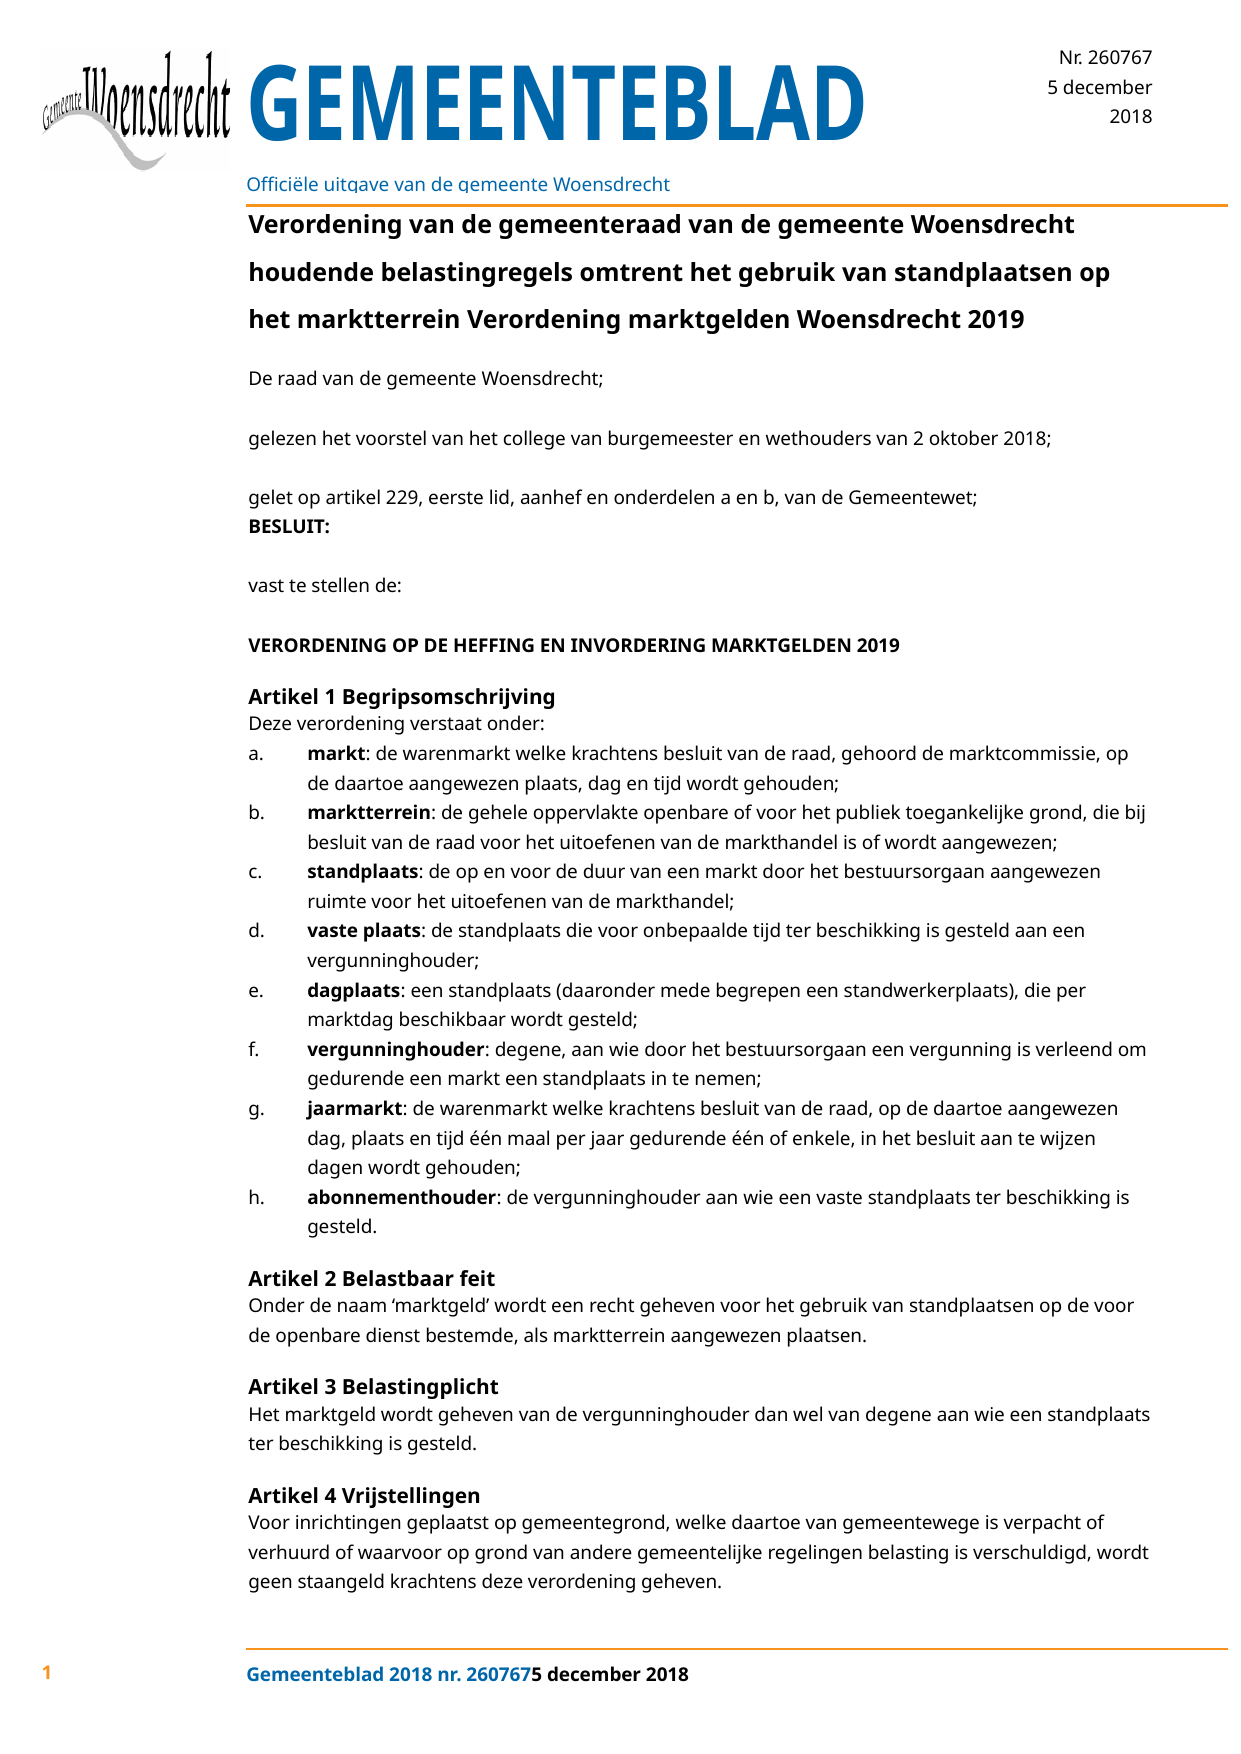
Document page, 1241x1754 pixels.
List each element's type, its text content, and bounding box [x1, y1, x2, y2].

text gelet op artikel 229, eerste lid, aanhef en onderdelen a en b, van de Gemeentewet; [248, 484, 1152, 509]
list markt: de warenmarkt welke krachtens besluit van de raad, gehoord de marktcommissie, op de daartoe aangewezen plaats, dag en tijd wordt gehouden; [248, 740, 1152, 796]
text Onder de naam ‘marktgeld’ wordt een recht geheven voor het gebruik van standplaatsen op de voor de openbare dienst bestemde, als marktterrein aangewezen plaatsen. [248, 1292, 1152, 1348]
text vast te stellen de: [248, 573, 1152, 598]
list jaarmarkt: de warenmarkt welke krachtens besluit van de raad, op de daartoe aangewezen dag, plaats en tijd één maal per jaar gedurende één of enkele, in het besluit aan te wijzen dagen wordt gehouden; [248, 1095, 1152, 1180]
text Het marktgeld wordt geheven van de vergunninghouder dan wel van degene aan wie een standplaats ter beschikking is gesteld. [248, 1401, 1152, 1456]
text BESLUIT: [248, 513, 1152, 539]
list dagplaats: een standplaats (daaronder mede begrepen een standwerkerplaats), die per marktdag beschikbaar wordt gesteld; [248, 977, 1152, 1032]
text Artikel 2 Belastbaar feit [248, 1264, 1152, 1292]
text Artikel 1 Begripsomschrijving [248, 682, 1152, 711]
text De raad van de gemeente Woensdrecht; [248, 366, 1152, 391]
list vaste plaats: de standplaats die voor onbepaalde tijd ter beschikking is gesteld aan een vergunninghouder; [248, 918, 1152, 973]
text Verordening van de gemeenteraad van de gemeente Woensdrecht houdende belastingregels omtrent het gebruik van standplaatsen op het marktterrein Verordening marktgelden Woensdrecht 2019 [248, 207, 1152, 336]
list vergunninghouder: degene, aan wie door het bestuursorgaan een vergunning is verleend om gedurende een markt een standplaats in te nemen; [248, 1036, 1152, 1091]
text Artikel 3 Belastingplicht [248, 1372, 1152, 1401]
list marktterrein: de gehele oppervlakte openbare of voor het publiek toegankelijke grond, die bij besluit van de raad voor het uitoefenen van de markthandel is of wordt aangewezen; [248, 799, 1152, 855]
text Voor inrichtingen geplaatst op gemeentegrond, welke daartoe van gemeentewege is verpacht of verhuurd of waarvoor op grond van andere gemeentelijke regelingen belasting is verschuldigd, wordt geen staangeld krachtens deze verordening geheven. [248, 1509, 1152, 1594]
text Deze verordening verstaat onder: [248, 711, 1152, 736]
text VERORDENING OP DE HEFFING EN INVORDERING MARKTGELDEN 2019 [248, 632, 1152, 657]
text gelezen het voorstel van het college van burgemeester en wethouders van 2 oktober 2018; [248, 425, 1152, 450]
list standplaats: de op en voor de duur van een markt door het bestuursorgaan aangewezen ruimte voor het uitoefenen van de markthandel; [248, 858, 1152, 914]
picture [41, 47, 231, 172]
list abonnementhouder: de vergunninghouder aan wie een vaste standplaats ter beschikking is gesteld. [248, 1184, 1152, 1239]
text Artikel 4 Vrijstellingen [248, 1481, 1152, 1509]
